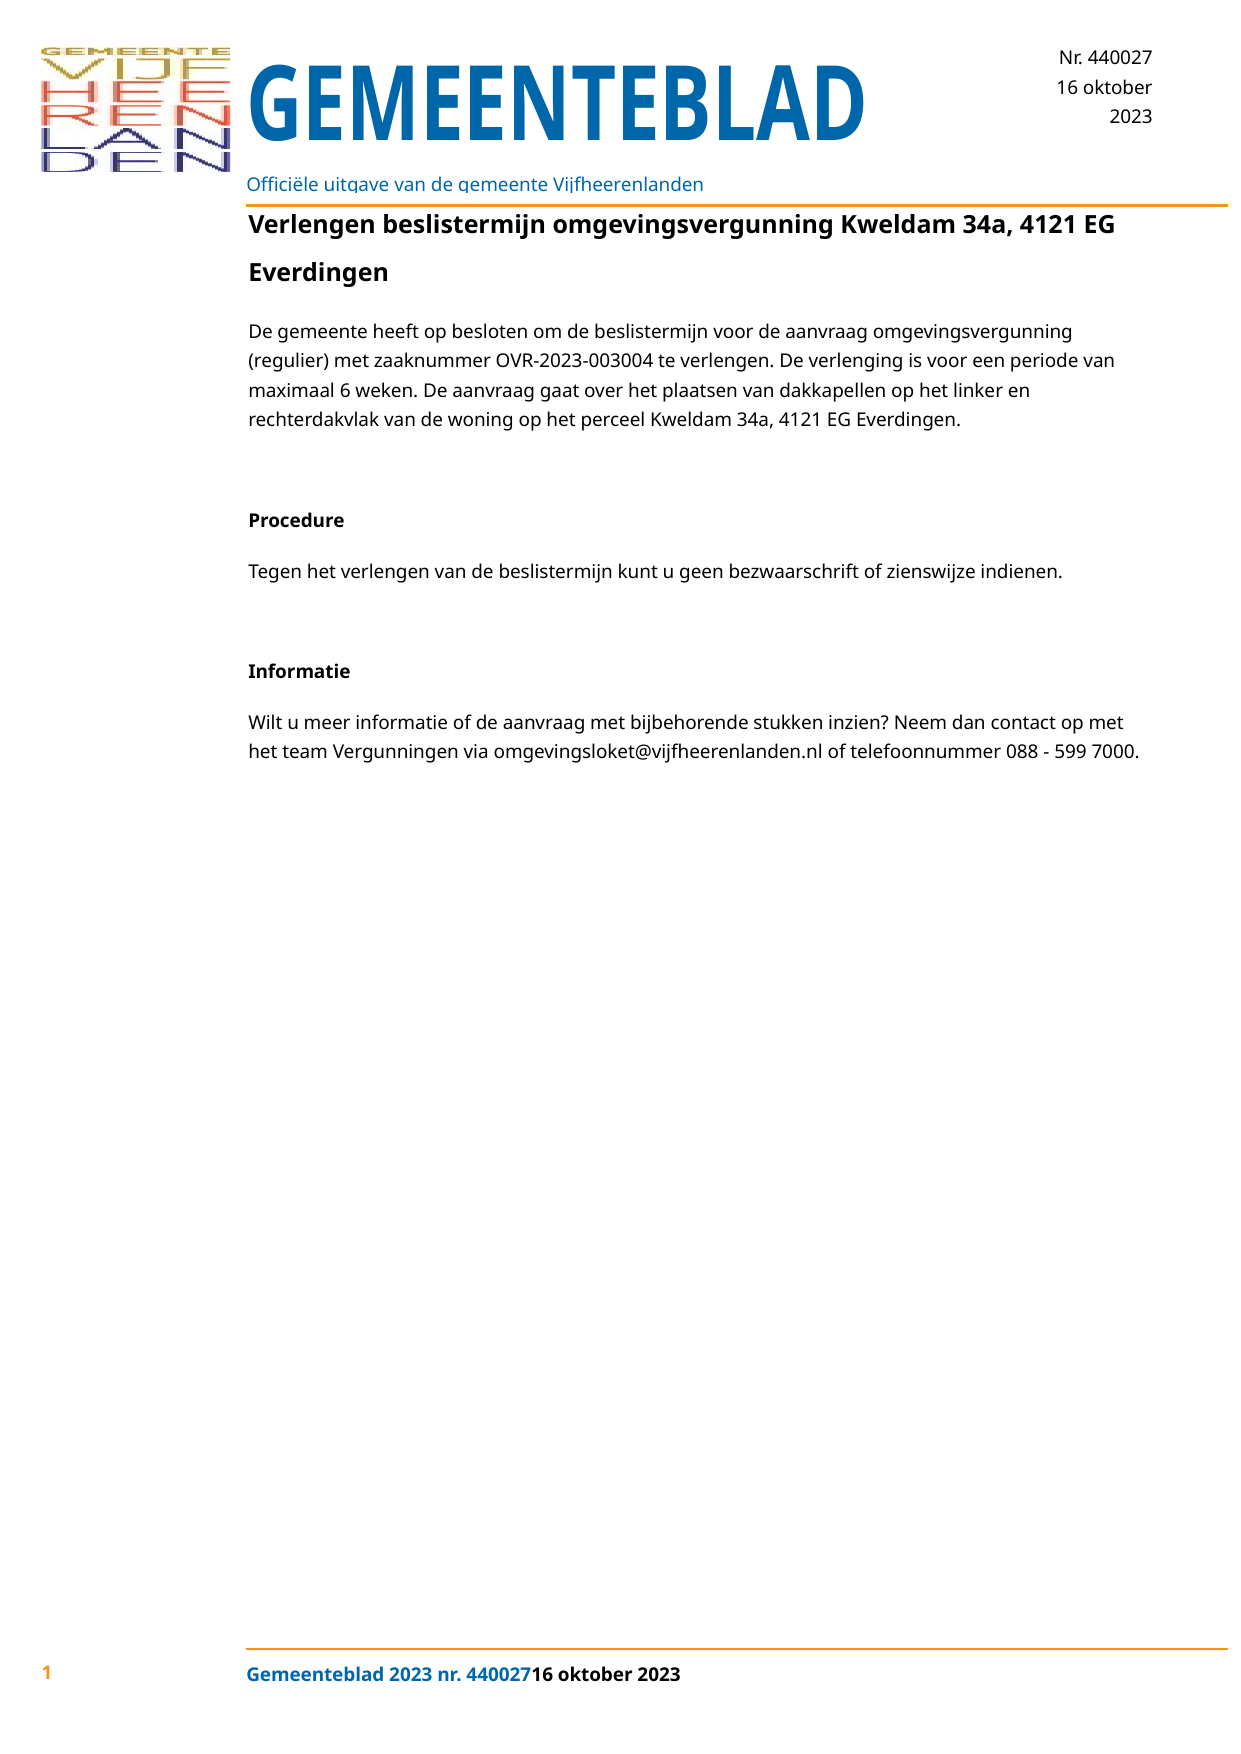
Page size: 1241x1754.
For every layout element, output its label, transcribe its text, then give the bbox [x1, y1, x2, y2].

text Informatie [248, 659, 1152, 684]
text Procedure [248, 507, 1152, 533]
text De gemeente heeft op besloten om de beslistermijn voor de aanvraag omgevingsvergunning (regulier) met zaaknummer OVR-2023-003004 te verlengen. De verlenging is voor een periode van maximaal 6 weken. De aanvraag gaat over het plaatsen van dakkapellen op het linker en rechterdakvlak van de woning op het perceel Kweldam 34a, 4121 EG Everdingen. [248, 318, 1152, 432]
picture [41, 47, 231, 172]
text Wilt u meer informatie of de aanvraag met bijbehorende stukken inzien? Neem dan contact op met het team Vergunningen via omgevingsloket@vijfheerenlanden.nl of telefoonnummer 088 - 599 7000. [248, 709, 1152, 764]
text Tegen het verlengen van de beslistermijn kunt u geen bezwaarschrift of zienswijze indienen. [248, 558, 1152, 584]
text Verlengen beslistermijn omgevingsvergunning Kweldam 34a, 4121 EG Everdingen [248, 207, 1152, 288]
